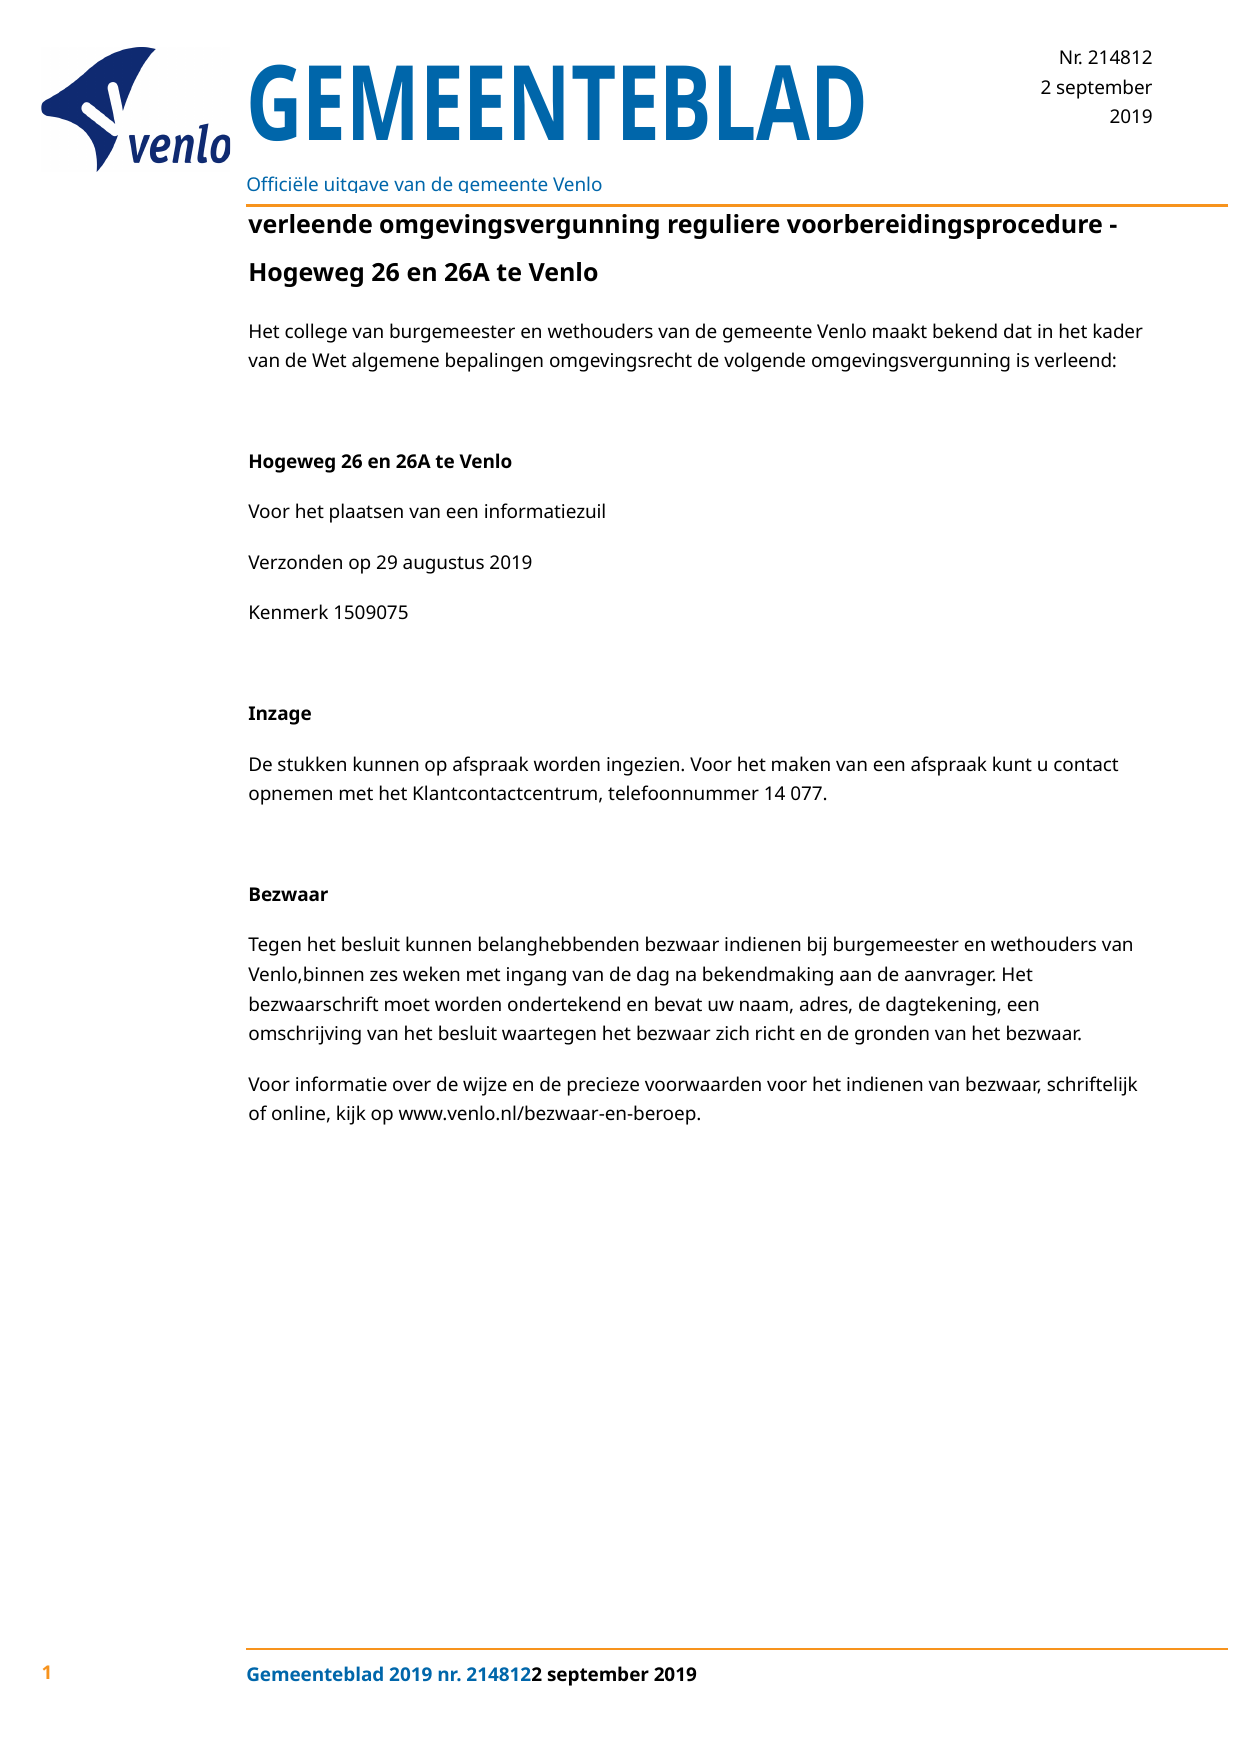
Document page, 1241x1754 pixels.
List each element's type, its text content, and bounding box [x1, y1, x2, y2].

text Verzonden op 29 augustus 2019 [248, 549, 1152, 575]
text Tegen het besluit kunnen belanghebbenden bezwaar indienen bij burgemeester en wethouders van Venlo,binnen zes weken met ingang van de dag na bekendmaking aan de aanvrager. Het bezwaarschrift moet worden ondertekend en bevat uw naam, adres, de dagtekening, een omschrijving van het besluit waartegen het bezwaar zich richt en de gronden van het bezwaar. [248, 932, 1152, 1046]
text De stukken kunnen op afspraak worden ingezien. Voor het maken van een afspraak kunt u contact opnemen met het Klantcontactcentrum, telefoonnummer 14 077. [248, 751, 1152, 806]
picture [41, 47, 231, 172]
text Voor het plaatsen van een informatiezuil [248, 499, 1152, 524]
text Het college van burgemeester en wethouders van de gemeente Venlo maakt bekend dat in het kader van de Wet algemene bepalingen omgevingsrecht de volgende omgevingsvergunning is verleend: [248, 318, 1152, 373]
text Bezwaar [248, 881, 1152, 907]
text Hogeweg 26 en 26A te Venlo [248, 448, 1152, 474]
text Kenmerk 1509075 [248, 599, 1152, 625]
text Voor informatie over de wijze en de precieze voorwaarden voor het indienen van bezwaar, schriftelijk of online, kijk op www.venlo.nl/bezwaar-en-beroep. [248, 1071, 1152, 1126]
text Inzage [248, 700, 1152, 726]
text verleende omgevingsvergunning reguliere voorbereidingsprocedure - Hogeweg 26 en 26A te Venlo [248, 207, 1152, 288]
